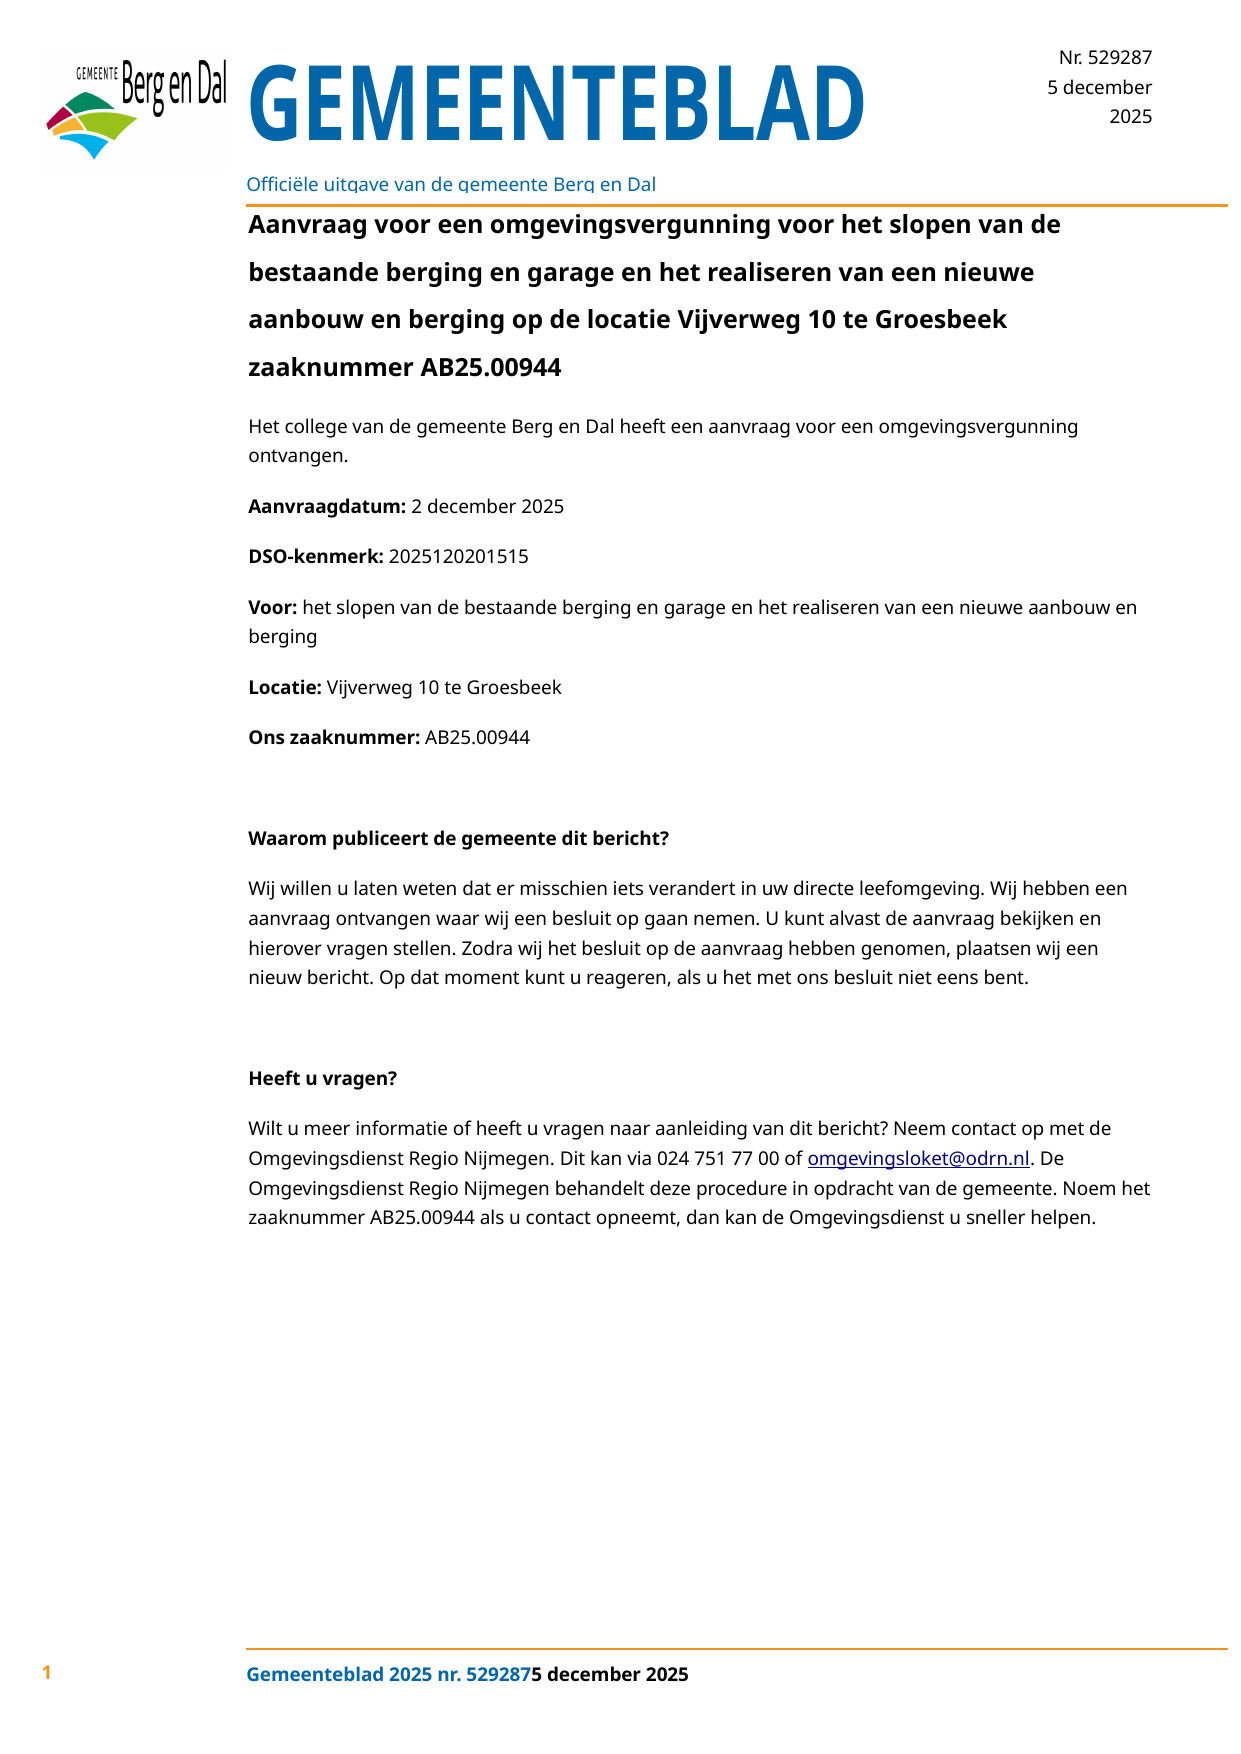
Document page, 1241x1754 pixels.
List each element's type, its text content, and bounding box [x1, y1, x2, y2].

text Heeft u vragen? [248, 1065, 1152, 1091]
text Waarom publiceert de gemeente dit bericht? [248, 825, 1152, 851]
text Voor: het slopen van de bestaande berging en garage en het realiseren van een nieuwe aanbouw en berging [248, 594, 1152, 649]
text DSO-kenmerk: 2025120201515 [248, 543, 1152, 569]
text Wilt u meer informatie of heeft u vragen naar aanleiding van dit bericht? Neem contact op met de Omgevingsdienst Regio Nijmegen. Dit kan via 024 751 77 00 of omgevingsloket@odrn.nl. De Omgevingsdienst Regio Nijmegen behandelt deze procedure in opdracht van de gemeente. Noem het zaaknummer AB25.00944 als u contact opneemt, dan kan de Omgevingsdienst u sneller helpen. [248, 1116, 1152, 1230]
text Het college van de gemeente Berg en Dal heeft een aanvraag voor een omgevingsvergunning ontvangen. [248, 413, 1152, 468]
picture [41, 47, 231, 172]
text Ons zaaknummer: AB25.00944 [248, 724, 1152, 750]
text Locatie: Vijverweg 10 te Groesbeek [248, 674, 1152, 700]
text Aanvraagdatum: 2 december 2025 [248, 493, 1152, 519]
text Aanvraag voor een omgevingsvergunning voor het slopen van de bestaande berging en garage en het realiseren van een nieuwe aanbouw en berging op de locatie Vijverweg 10 te Groesbeek zaaknummer AB25.00944 [248, 207, 1152, 384]
text Wij willen u laten weten dat er misschien iets verandert in uw directe leefomgeving. Wij hebben een aanvraag ontvangen waar wij een besluit op gaan nemen. U kunt alvast de aanvraag bekijken en hierover vragen stellen. Zodra wij het besluit op de aanvraag hebben genomen, plaatsen wij een nieuw bericht. Op dat moment kunt u reageren, als u het met ons besluit niet eens bent. [248, 876, 1152, 990]
